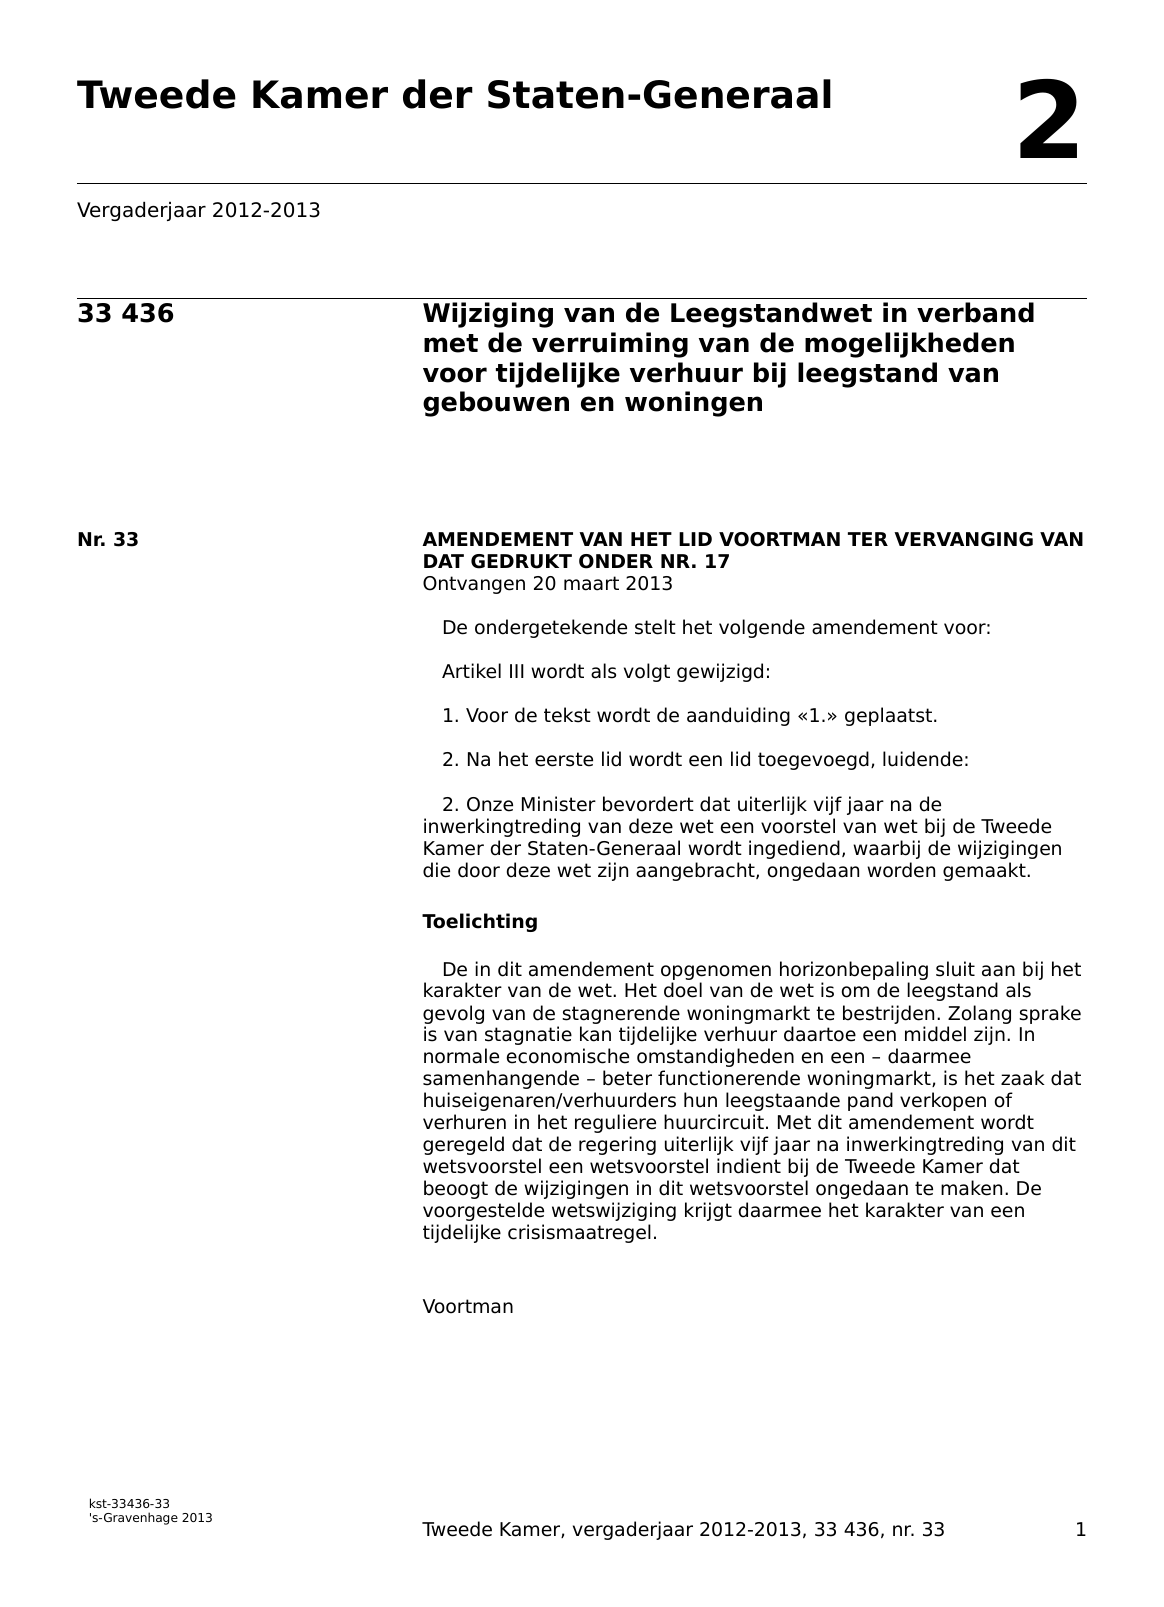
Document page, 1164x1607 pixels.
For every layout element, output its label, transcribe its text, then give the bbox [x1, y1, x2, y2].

text 2. Na het eerste lid wordt een lid toegevoegd, luidende: [422, 749, 1087, 771]
subtitle Nr. 33 AMENDEMENT VAN HET LID VOORTMAN TER VERVANGING VAN DAT GEDRUKT ONDER NR. 17 [77, 529, 1087, 573]
text De ondergetekende stelt het volgende amendement voor: [422, 617, 1087, 639]
text Ontvangen 20 maart 2013 [422, 573, 1087, 595]
text 2. Onze Minister bevordert dat uiterlijk vijf jaar na de inwerkingtreding van deze wet een voorstel van wet bij de Tweede Kamer der Staten-Generaal wordt ingediend, waarbij de wijzigingen die door deze wet zijn aangebracht, ongedaan worden gemaakt. [422, 793, 1087, 881]
table_header Tweede Kamer der Staten-Generaal [77, 59, 886, 183]
table_header 2 [886, 59, 1087, 183]
subtitle 33 436 Wijziging van de Leegstandwet in verband met de verruiming van de mogelijkheden voor tijdelijke verhuur bij leegstand van gebouwen en woningen [77, 299, 1087, 418]
text 's-Gravenhage 2013 [88, 1511, 323, 1525]
text 1. Voor de tekst wordt de aanduiding «1.» geplaatst. [422, 705, 1087, 727]
text Voortman [422, 1274, 1087, 1318]
text Artikel III wordt als volgt gewijzigd: [422, 661, 1087, 683]
text kst-33436-33 [88, 1497, 323, 1511]
text De in dit amendement opgenomen horizonbepaling sluit aan bij het karakter van de wet. Het doel van de wet is om de leegstand als gevolg van de stagnerende woningmarkt te bestrijden. Zolang sprake is van stagnatie kan tijdelijke verhuur daartoe een middel zijn. In normale economische omstandigheden en een – daarmee samenhangende – beter functionerende woningmarkt, is het zaak dat huiseigenaren/verhuurders hun leegstaande pand verkopen of verhuren in het reguliere huurcircuit. Met dit amendement wordt geregeld dat de regering uiterlijk vijf jaar na inwerkingtreding van dit wetsvoorstel een wetsvoorstel indient bij de Tweede Kamer dat beoogt de wijzigingen in dit wetsvoorstel ongedaan te maken. De voorgestelde wetswijziging krijgt daarmee het karakter van een tijdelijke crisismaatregel. [422, 958, 1087, 1244]
subtitle Toelichting [422, 911, 1087, 933]
table_cell Vergaderjaar 2012-2013 [77, 184, 1087, 298]
